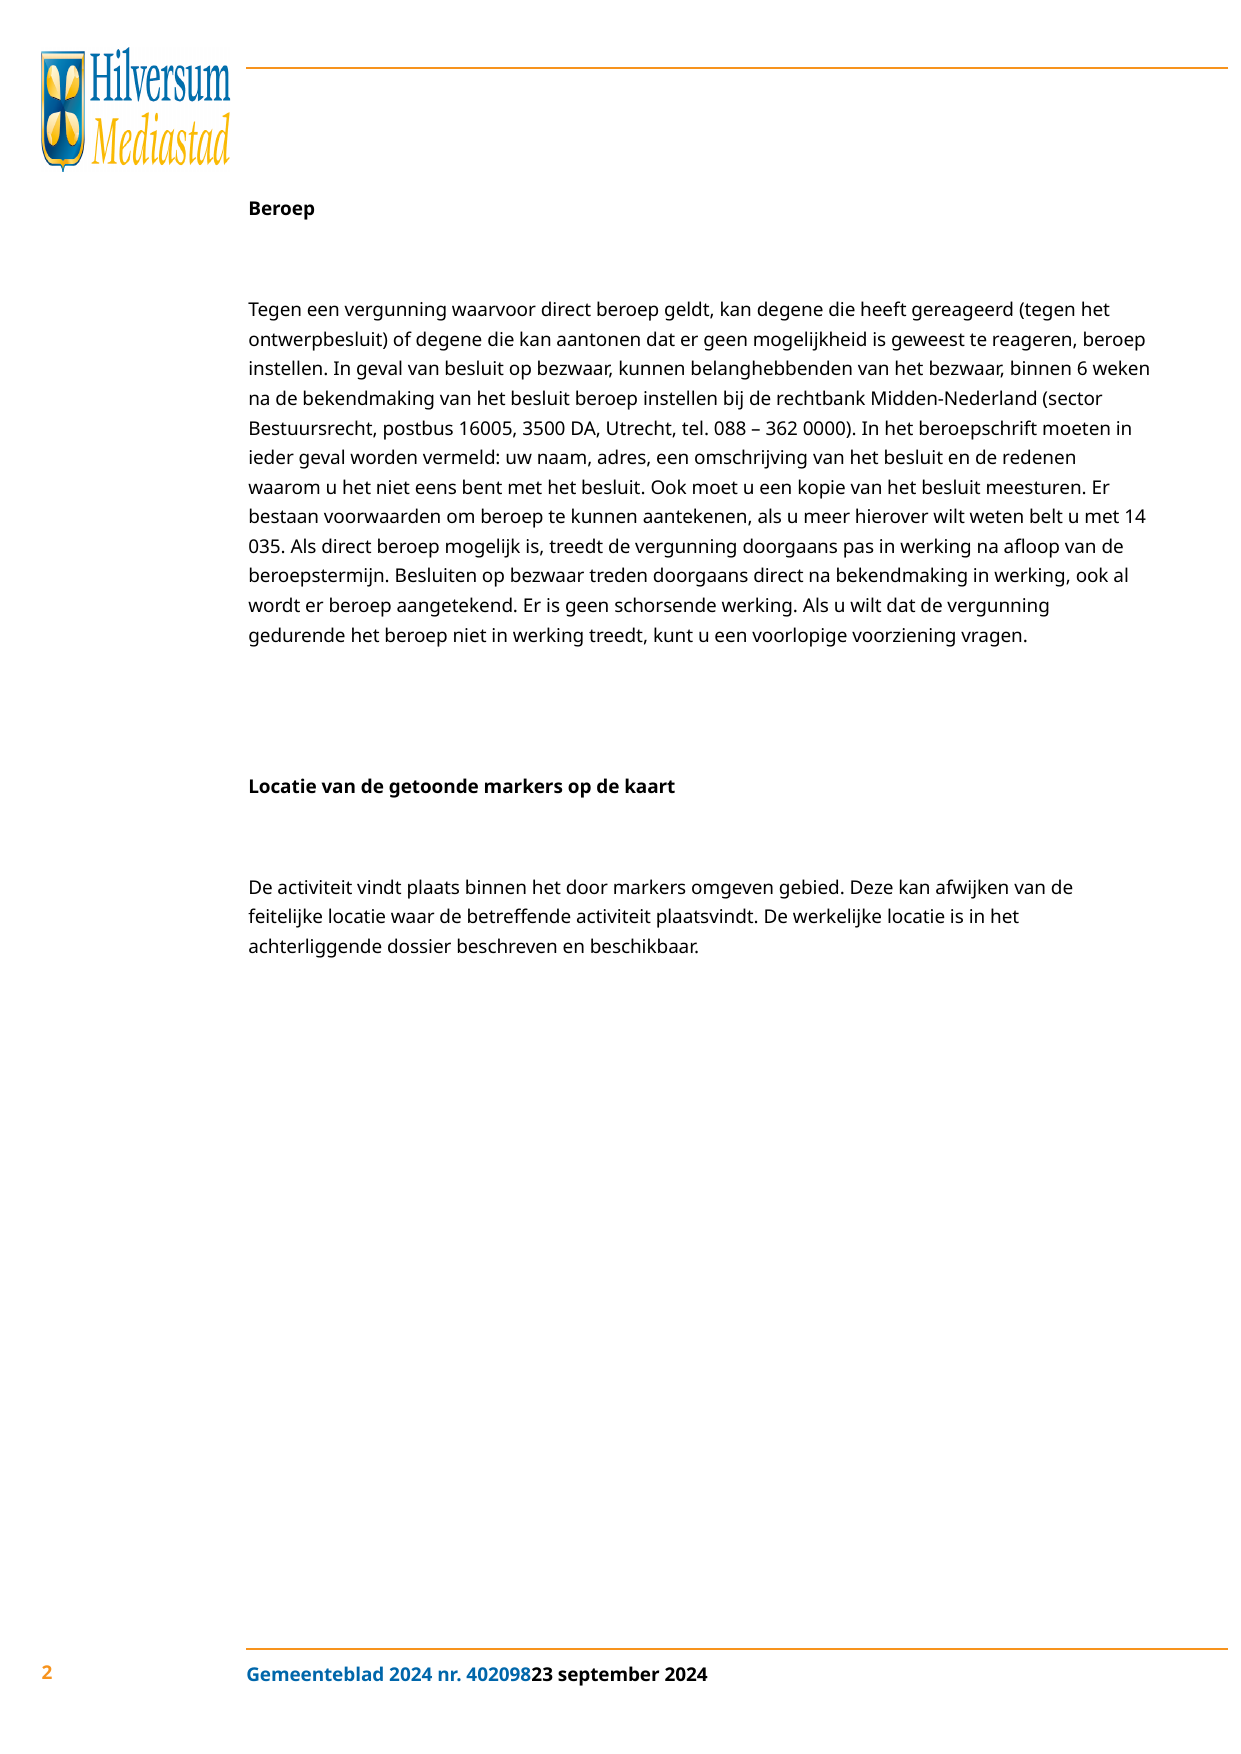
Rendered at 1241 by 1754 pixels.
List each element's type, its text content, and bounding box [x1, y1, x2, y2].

text Beroep [248, 196, 1152, 221]
picture [41, 47, 231, 172]
text De activiteit vindt plaats binnen het door markers omgeven gebied. Deze kan afwijken van de feitelijke locatie waar de betreffende activiteit plaatsvindt. De werkelijke locatie is in het achterliggende dossier beschreven en beschikbaar. [248, 874, 1152, 959]
text Locatie van de getoonde markers op de kaart [248, 773, 1152, 799]
text Tegen een vergunning waarvoor direct beroep geldt, kan degene die heeft gereageerd (tegen het ontwerpbesluit) of degene die kan aantonen dat er geen mogelijkheid is geweest te reageren, beroep instellen. In geval van besluit op bezwaar, kunnen belanghebbenden van het bezwaar, binnen 6 weken na de bekendmaking van het besluit beroep instellen bij de rechtbank Midden-Nederland (sector Bestuursrecht, postbus 16005, 3500 DA, Utrecht, tel. 088 – 362 0000). In het beroepschrift moeten in ieder geval worden vermeld: uw naam, adres, een omschrijving van het besluit en de redenen waarom u het niet eens bent met het besluit. Ook moet u een kopie van het besluit meesturen. Er bestaan voorwaarden om beroep te kunnen aantekenen, als u meer hierover wilt weten belt u met 14 035. Als direct beroep mogelijk is, treedt de vergunning doorgaans pas in werking na afloop van de beroepstermijn. Besluiten op bezwaar treden doorgaans direct na bekendmaking in werking, ook al wordt er beroep aangetekend. Er is geen schorsende werking. Als u wilt dat de vergunning gedurende het beroep niet in werking treedt, kunt u een voorlopige voorziening vragen. [248, 296, 1152, 648]
